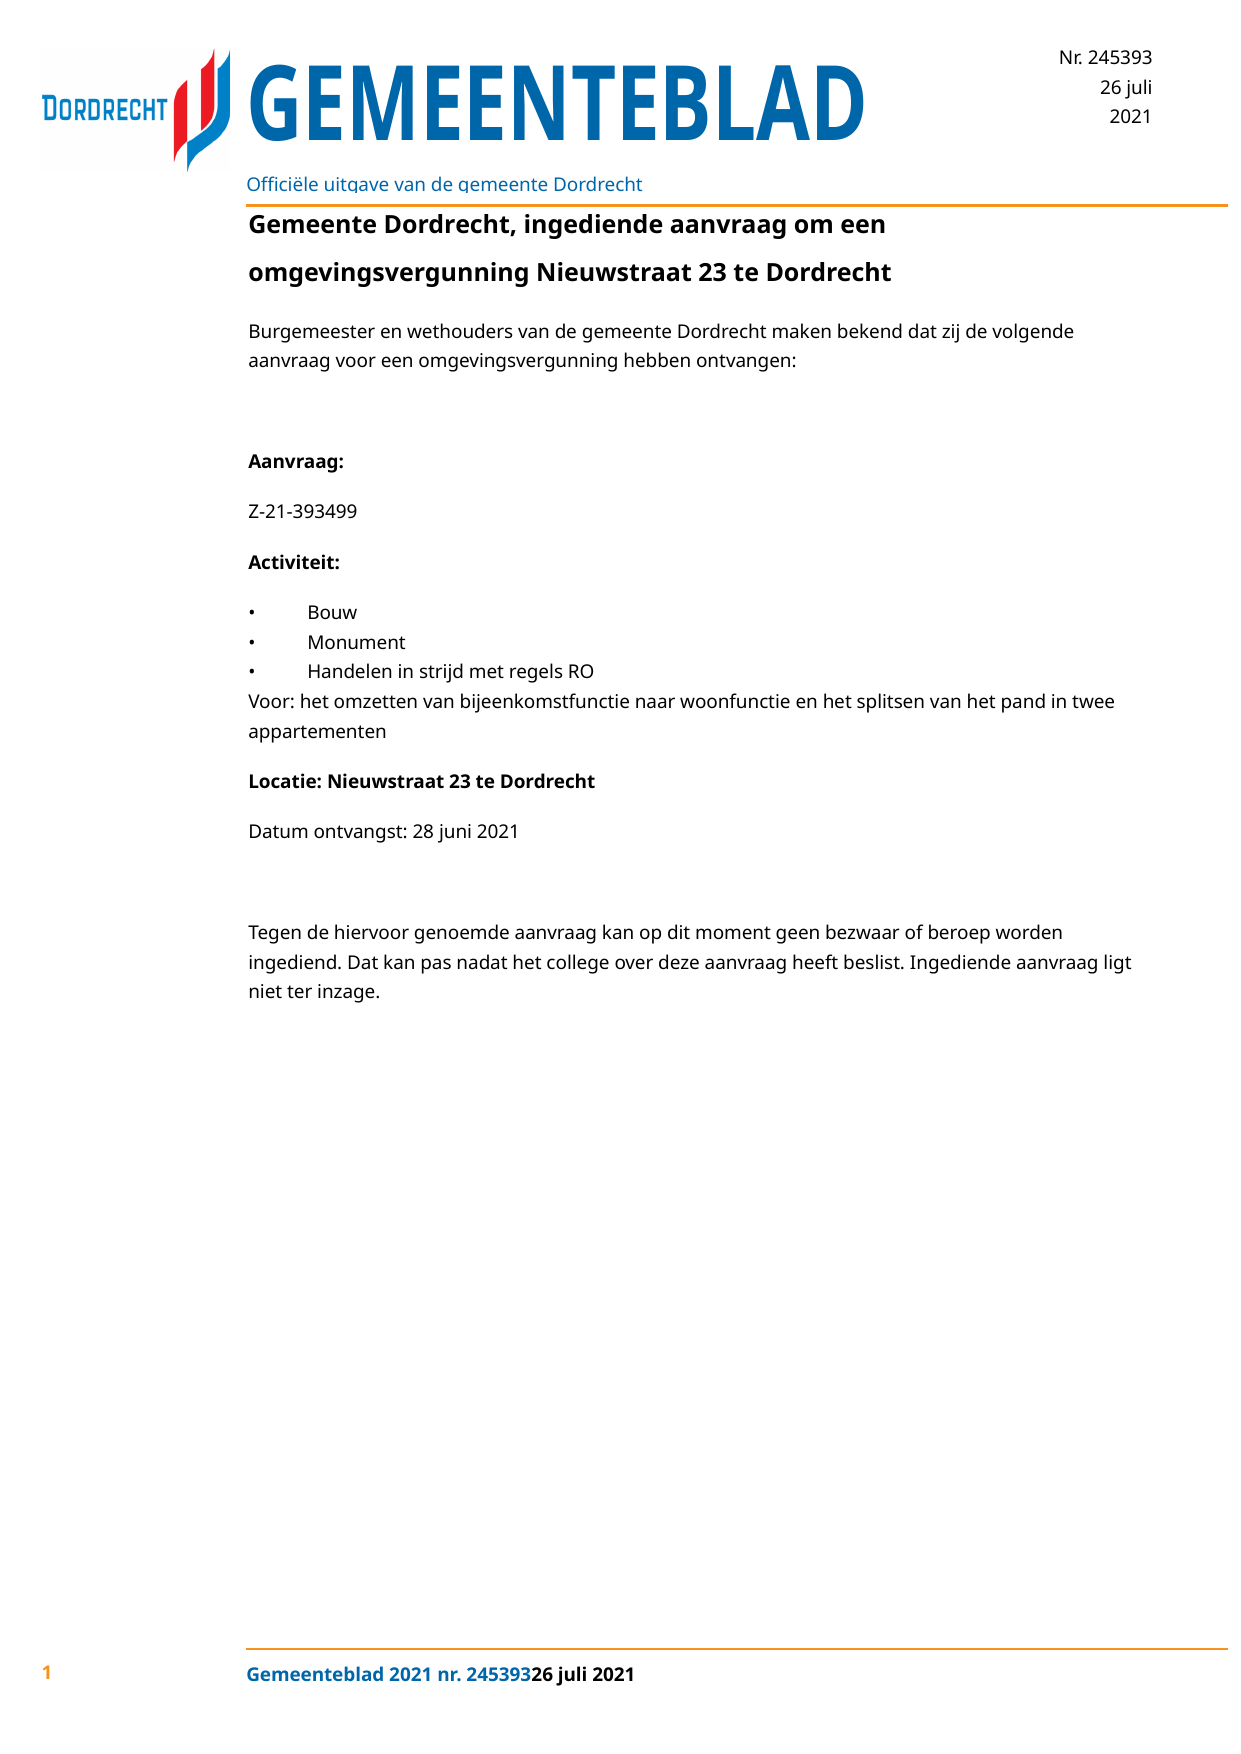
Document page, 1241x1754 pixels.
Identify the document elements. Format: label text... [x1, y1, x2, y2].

text Aanvraag: [248, 448, 1152, 474]
text Locatie: Nieuwstraat 23 te Dordrecht [248, 768, 1152, 794]
text Burgemeester en wethouders van de gemeente Dordrecht maken bekend dat zij de volgende aanvraag voor een omgevingsvergunning hebben ontvangen: [248, 318, 1152, 373]
list Bouw [248, 599, 1152, 625]
text Datum ontvangst: 28 juni 2021 [248, 819, 1152, 844]
text Z-21-393499 [248, 499, 1152, 524]
picture [41, 47, 231, 172]
text Gemeente Dordrecht, ingediende aanvraag om een omgevingsvergunning Nieuwstraat 23 te Dordrecht [248, 207, 1152, 288]
list Handelen in strijd met regels RO [248, 659, 1152, 684]
text Activiteit: [248, 549, 1152, 575]
text Tegen de hiervoor genoemde aanvraag kan op dit moment geen bezwaar of beroep worden ingediend. Dat kan pas nadat het college over deze aanvraag heeft beslist. Ingediende aanvraag ligt niet ter inzage. [248, 919, 1152, 1004]
list Monument [248, 629, 1152, 655]
text Voor: het omzetten van bijeenkomstfunctie naar woonfunctie en het splitsen van het pand in twee appartementen [248, 688, 1152, 744]
